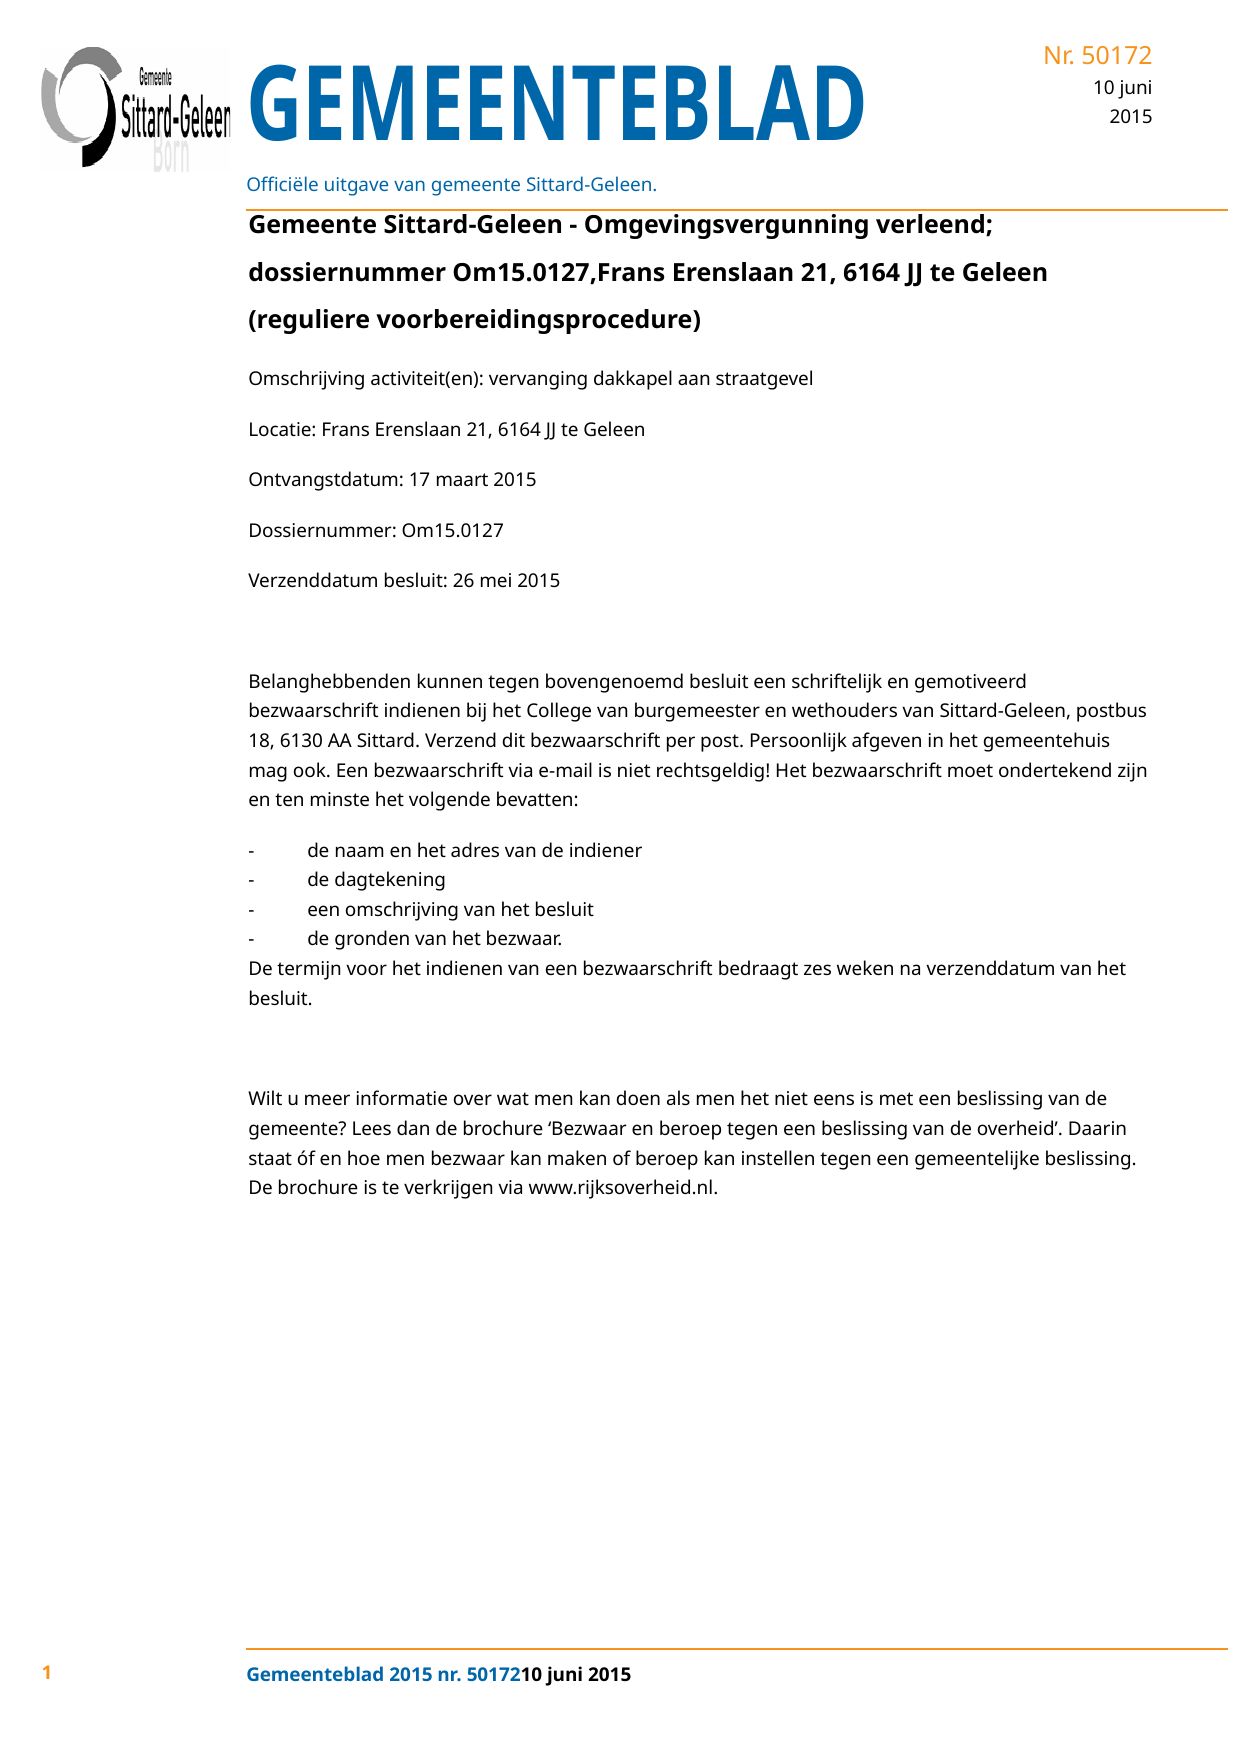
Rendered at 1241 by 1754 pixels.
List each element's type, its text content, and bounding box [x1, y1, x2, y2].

text Dossiernummer: Om15.0127 [248, 517, 1152, 542]
list een omschrijving van het besluit [248, 896, 1152, 922]
list de naam en het adres van de indiener [248, 837, 1152, 862]
picture [41, 47, 231, 172]
text Verzenddatum besluit: 26 mei 2015 [248, 567, 1152, 593]
text Gemeente Sittard-Geleen - Omgevingsvergunning verleend; dossiernummer Om15.0127,Frans Erenslaan 21, 6164 JJ te Geleen (reguliere voorbereidingsprocedure) [248, 211, 1152, 336]
text Omschrijving activiteit(en): vervanging dakkapel aan straatgevel [248, 366, 1152, 391]
list de dagtekening [248, 866, 1152, 892]
text Belanghebbenden kunnen tegen bovengenoemd besluit een schriftelijk en gemotiveerd bezwaarschrift indienen bij het College van burgemeester en wethouders van Sittard-Geleen, postbus 18, 6130 AA Sittard. Verzend dit bezwaarschrift per post. Persoonlijk afgeven in het gemeentehuis mag ook. Een bezwaarschrift via e-mail is niet rechtsgeldig! Het bezwaarschrift moet ondertekend zijn en ten minste het volgende bevatten: [248, 668, 1152, 812]
text Ontvangstdatum: 17 maart 2015 [248, 466, 1152, 492]
text Locatie: Frans Erenslaan 21, 6164 JJ te Geleen [248, 416, 1152, 442]
text Wilt u meer informatie over wat men kan doen als men het niet eens is met een beslissing van de gemeente? Lees dan de brochure ‘Bezwaar en beroep tegen een beslissing van de overheid’. Daarin staat óf en hoe men bezwaar kan maken of beroep kan instellen tegen een gemeentelijke beslissing. De brochure is te verkrijgen via www.rijksoverheid.nl. [248, 1086, 1152, 1200]
text De termijn voor het indienen van een bezwaarschrift bedraagt zes weken na verzenddatum van het besluit. [248, 955, 1152, 1010]
list de gronden van het bezwaar. [248, 926, 1152, 951]
